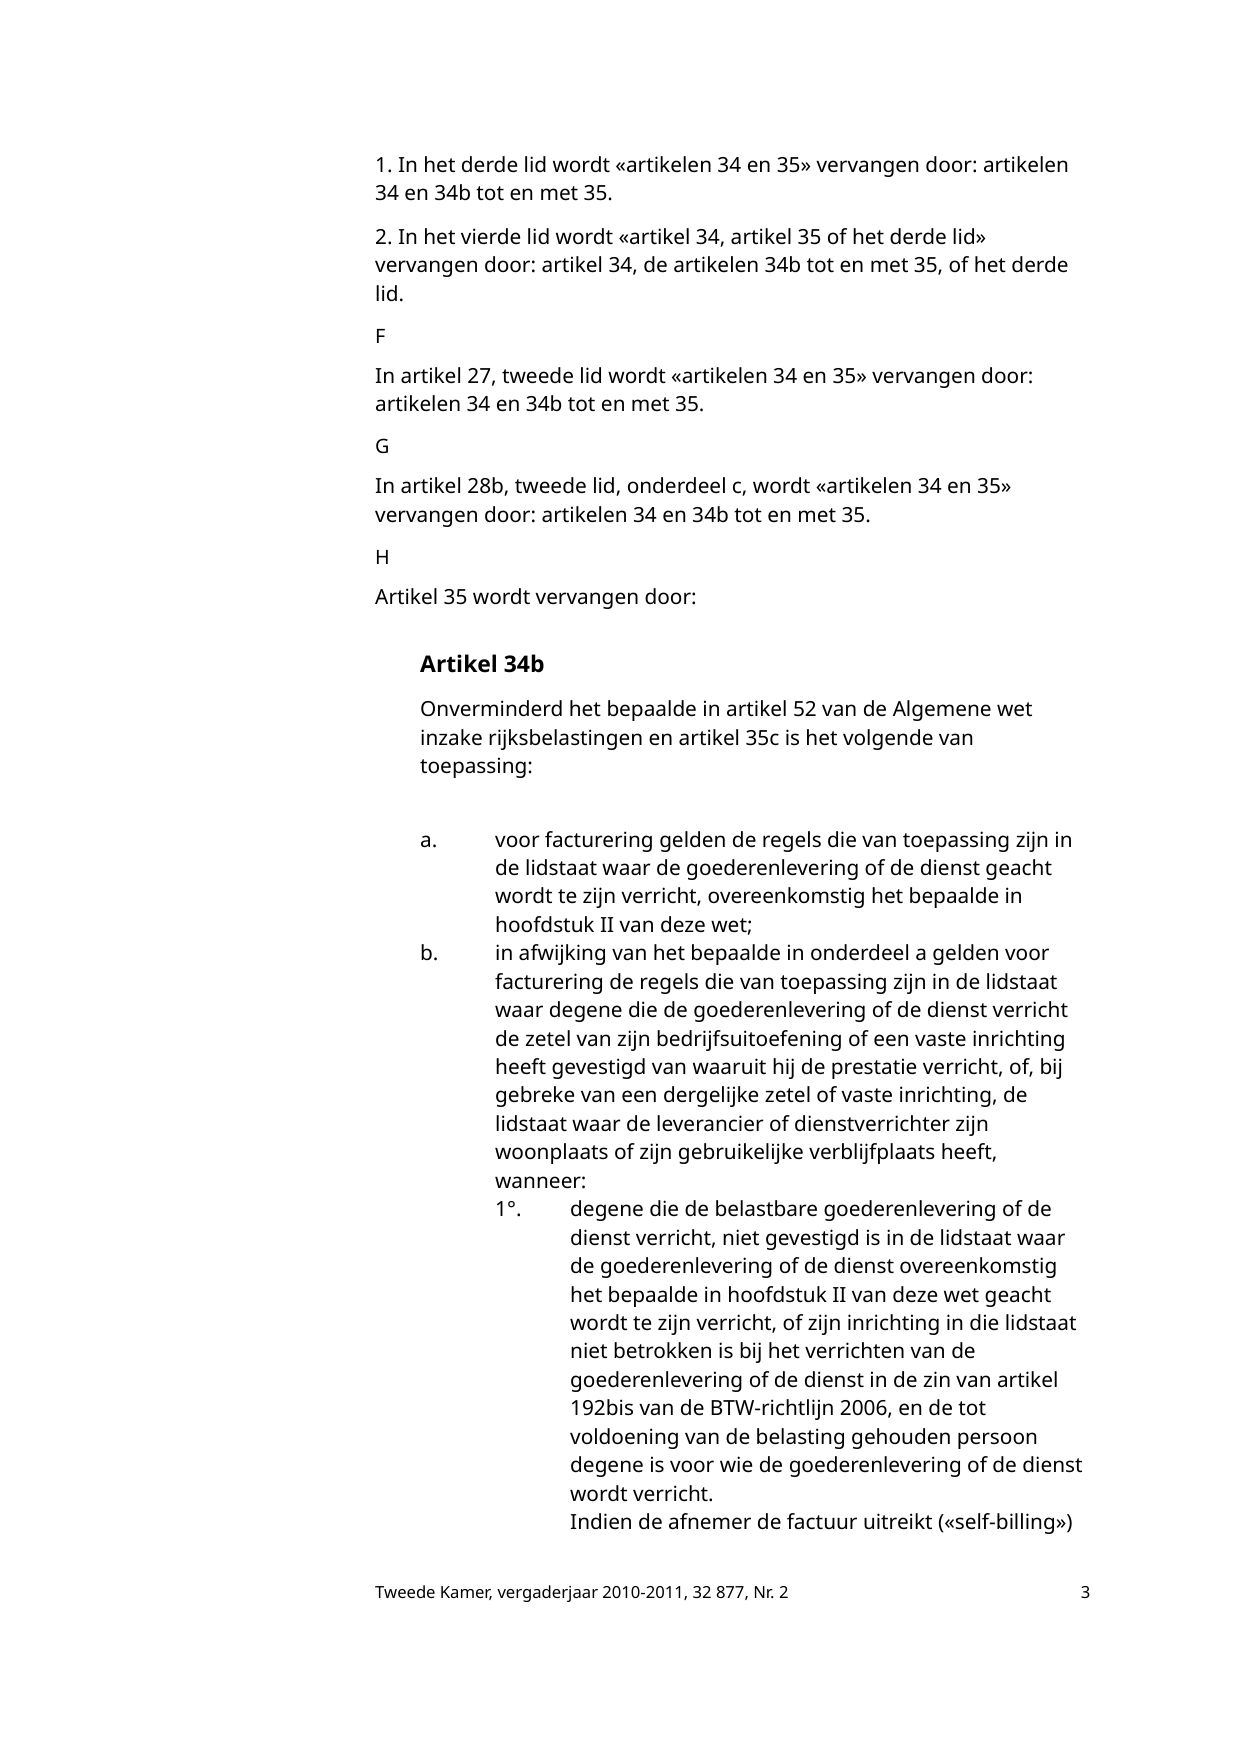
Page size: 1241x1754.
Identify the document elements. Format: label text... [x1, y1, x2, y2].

text 1. In het derde lid wordt «artikelen 34 en 35» vervangen door: artikelen 34 en 34b tot en met 35. [375, 150, 1090, 207]
list degene die de belastbare goederenlevering of de dienst verricht, niet gevestigd is in de lidstaat waar de goederenlevering of de dienst overeenkomstig het bepaalde in hoofdstuk II van deze wet geacht wordt te zijn verricht, of zijn inrichting in die lidstaat niet betrokken is bij het verrichten van de goederenlevering of de dienst in de zin van artikel 192bis van de BTW-richtlijn 2006, en de tot voldoening van de belasting gehouden persoon degene is voor wie de goederenlevering of de dienst wordt verricht. [495, 1194, 1090, 1507]
text Artikel 35 wordt vervangen door: [375, 582, 1090, 611]
list voor facturering gelden de regels die van toepassing zijn in de lidstaat waar de goederenlevering of de dienst geacht wordt te zijn verricht, overeenkomstig het bepaalde in hoofdstuk II van deze wet; [420, 825, 1090, 938]
subtitle Artikel 34b [420, 648, 1090, 679]
text F [375, 322, 1090, 349]
text Onverminderd het bepaalde in artikel 52 van de Algemene wet inzake rijksbelastingen en artikel 35c is het volgende van toepassing: [420, 694, 1090, 780]
text 2. In het vierde lid wordt «artikel 34, artikel 35 of het derde lid» vervangen door: artikel 34, de artikelen 34b tot en met 35, of het derde lid. [375, 222, 1090, 307]
text In artikel 27, tweede lid wordt «artikelen 34 en 35» vervangen door: artikelen 34 en 34b tot en met 35. [375, 361, 1090, 418]
text G [375, 433, 1090, 460]
list in afwijking van het bepaalde in onderdeel a gelden voor facturering de regels die van toepassing zijn in de lidstaat waar degene die de goederenlevering of de dienst verricht de zetel van zijn bedrijfsuitoefening of een vaste inrichting heeft gevestigd van waaruit hij de prestatie verricht, of, bij gebreke van een dergelijke zetel of vaste inrichting, de lidstaat waar de leverancier of dienstverrichter zijn woonplaats of zijn gebruikelijke verblijfplaats heeft, wanneer: [420, 938, 1090, 1194]
list Indien de afnemer de factuur uitreikt («self-billing») [495, 1507, 1090, 1536]
text In artikel 28b, tweede lid, onderdeel c, wordt «artikelen 34 en 35» vervangen door: artikelen 34 en 34b tot en met 35. [375, 472, 1090, 528]
text H [375, 543, 1090, 570]
